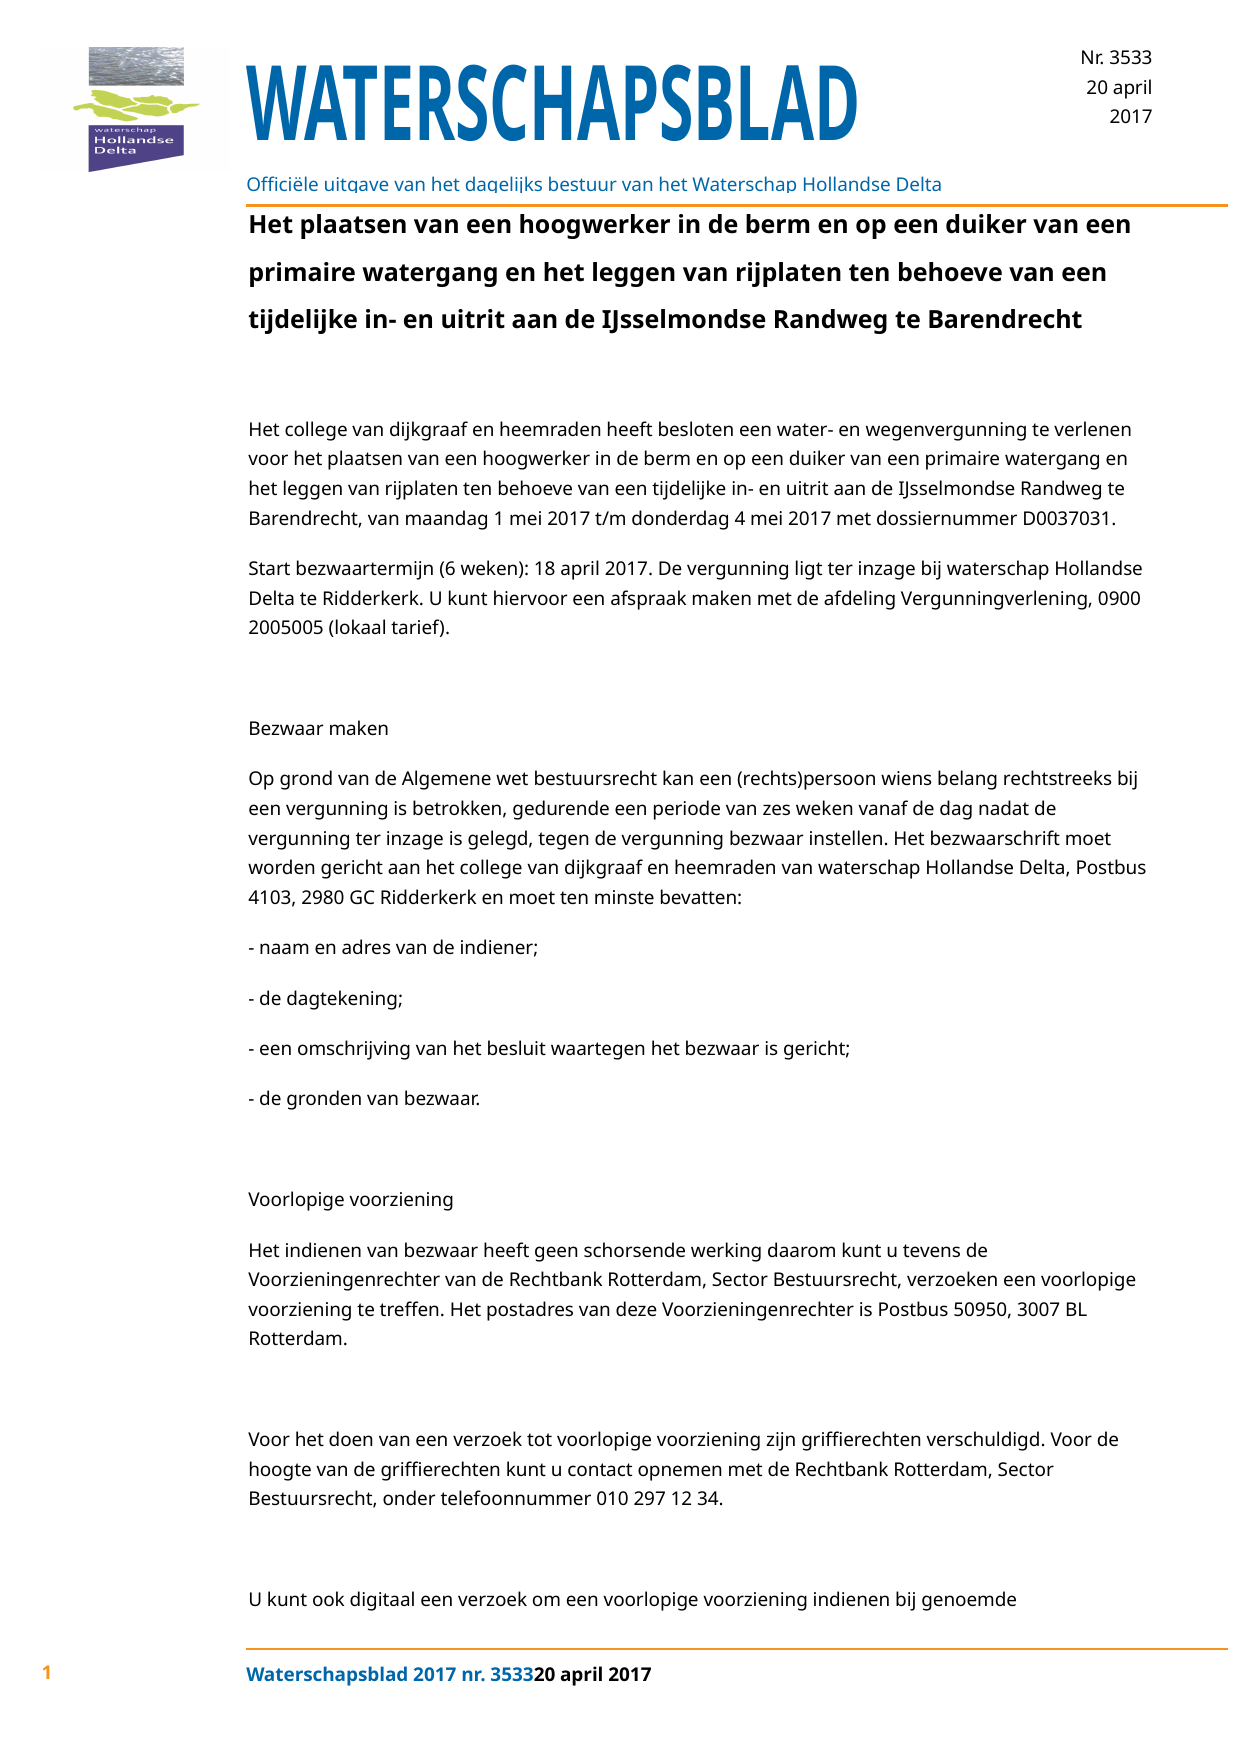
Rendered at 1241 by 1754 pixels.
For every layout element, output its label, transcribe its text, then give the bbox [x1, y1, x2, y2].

picture [41, 47, 231, 172]
text - een omschrijving van het besluit waartegen het bezwaar is gericht; [248, 1035, 1152, 1061]
text Het indienen van bezwaar heeft geen schorsende werking daarom kunt u tevens de Voorzieningenrechter van de Rechtbank Rotterdam, Sector Bestuursrecht, verzoeken een voorlopige voorziening te treffen. Het postadres van deze Voorzieningenrechter is Postbus 50950, 3007 BL Rotterdam. [248, 1237, 1152, 1351]
text Bezwaar maken [248, 715, 1152, 741]
text Op grond van de Algemene wet bestuursrecht kan een (rechts)persoon wiens belang rechtstreeks bij een vergunning is betrokken, gedurende een periode van zes weken vanaf de dag nadat de vergunning ter inzage is gelegd, tegen de vergunning bezwaar instellen. Het bezwaarschrift moet worden gericht aan het college van dijkgraaf en heemraden van waterschap Hollandse Delta, Postbus 4103, 2980 GC Ridderkerk en moet ten minste bevatten: [248, 766, 1152, 909]
text - de dagtekening; [248, 985, 1152, 1010]
text Voor het doen van een verzoek tot voorlopige voorziening zijn griffierechten verschuldigd. Voor de hoogte van de griffierechten kunt u contact opnemen met de Rechtbank Rotterdam, Sector Bestuursrecht, onder telefoonnummer 010 297 12 34. [248, 1426, 1152, 1511]
text Het plaatsen van een hoogwerker in de berm en op een duiker van een primaire watergang en het leggen van rijplaten ten behoeve van een tijdelijke in- en uitrit aan de IJsselmondse Randweg te Barendrecht [248, 207, 1152, 336]
text - naam en adres van de indiener; [248, 934, 1152, 960]
text U kunt ook digitaal een verzoek om een voorlopige voorziening indienen bij genoemde [248, 1586, 1152, 1612]
text Het college van dijkgraaf en heemraden heeft besloten een water- en wegenvergunning te verlenen voor het plaatsen van een hoogwerker in de berm en op een duiker van een primaire watergang en het leggen van rijplaten ten behoeve van een tijdelijke in- en uitrit aan de IJsselmondse Randweg te Barendrecht, van maandag 1 mei 2017 t/m donderdag 4 mei 2017 met dossiernummer D0037031. [248, 416, 1152, 530]
text Voorlopige voorziening [248, 1186, 1152, 1212]
text Start bezwaartermijn (6 weken): 18 april 2017. De vergunning ligt ter inzage bij waterschap Hollandse Delta te Ridderkerk. U kunt hiervoor een afspraak maken met de afdeling Vergunningverlening, 0900 2005005 (lokaal tarief). [248, 555, 1152, 640]
text - de gronden van bezwaar. [248, 1086, 1152, 1111]
